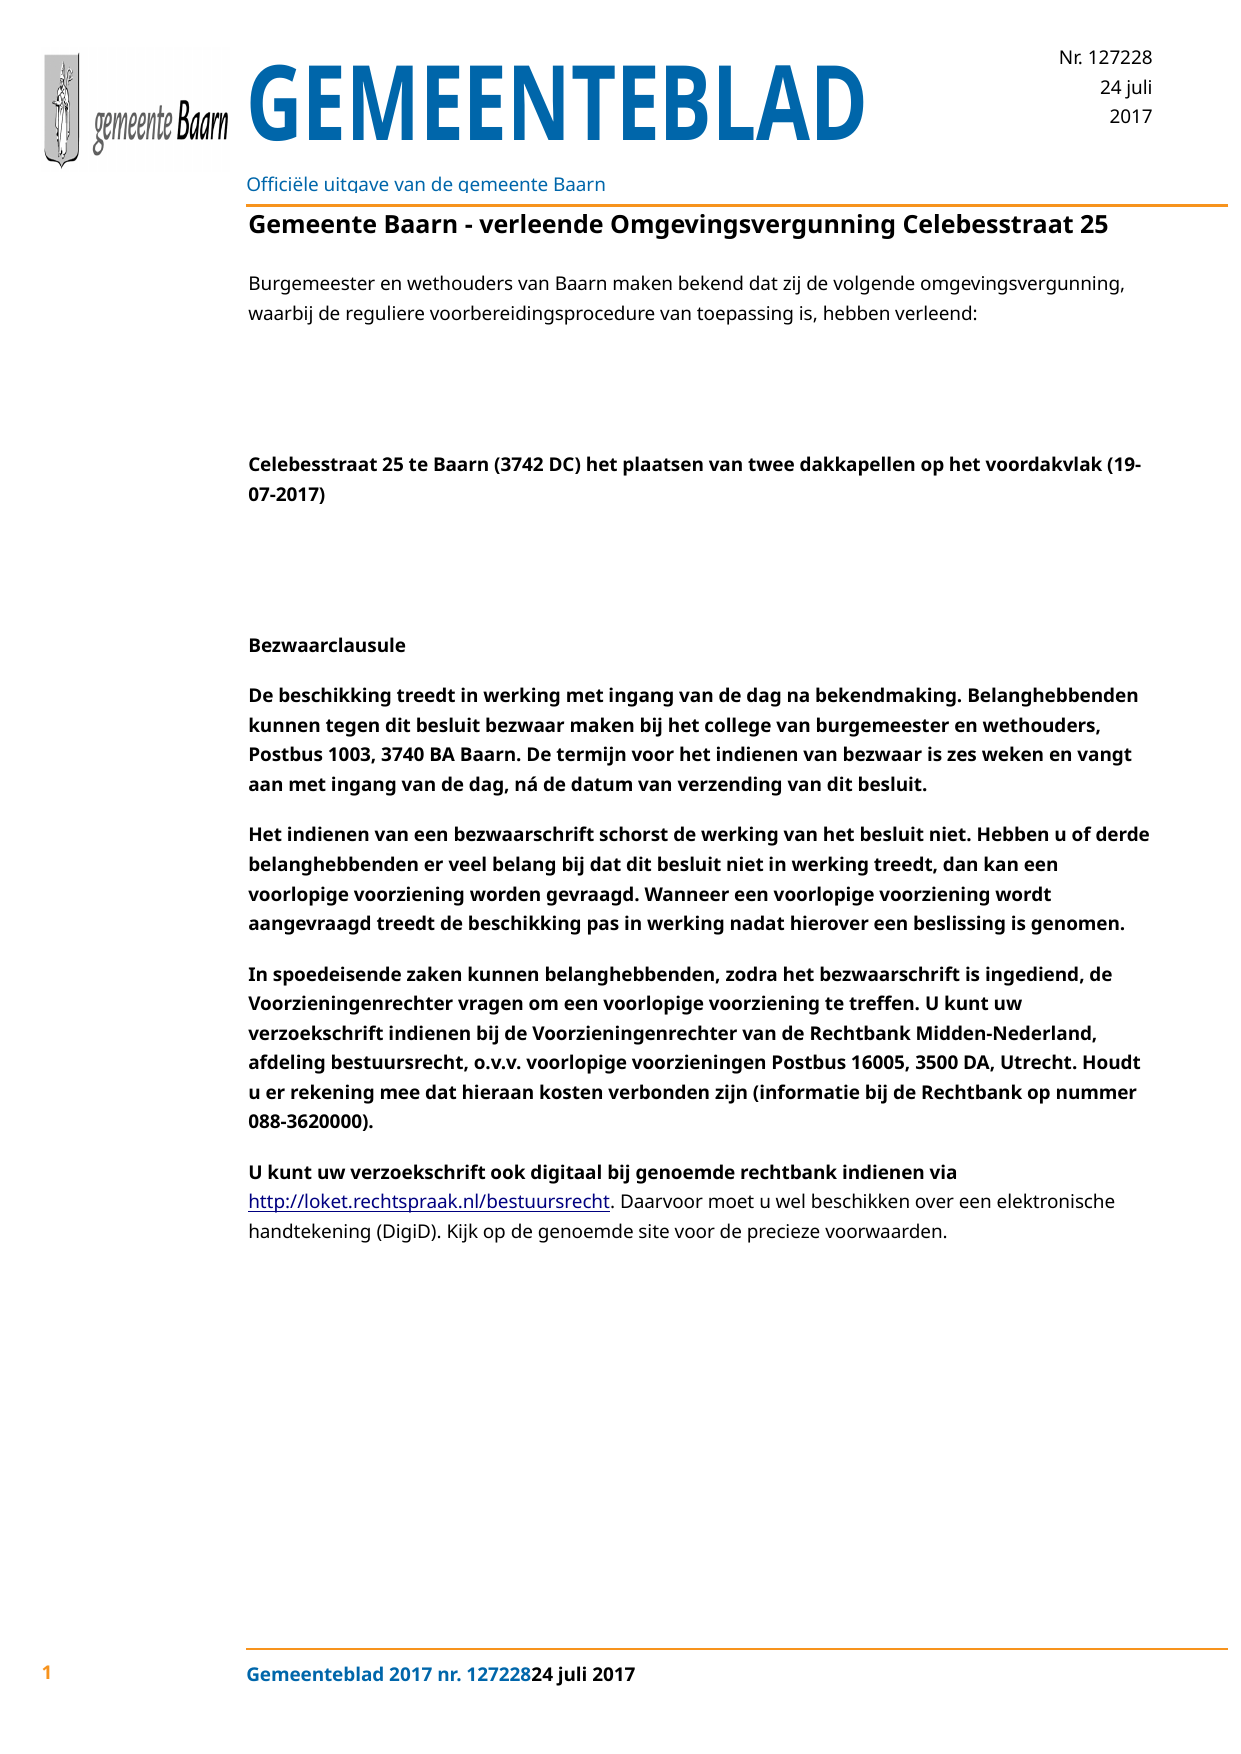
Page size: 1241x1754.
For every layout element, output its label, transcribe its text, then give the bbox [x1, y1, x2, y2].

text Het indienen van een bezwaarschrift schorst de werking van het besluit niet. Hebben u of derde belanghebbenden er veel belang bij dat dit besluit niet in werking treedt, dan kan een voorlopige voorziening worden gevraagd. Wanneer een voorlopige voorziening wordt aangevraagd treedt de beschikking pas in werking nadat hierover een beslissing is genomen. [248, 822, 1152, 936]
text Bezwaarclausule [248, 632, 1152, 658]
text U kunt uw verzoekschrift ook digitaal bij genoemde rechtbank indienen via http://loket.rechtspraak.nl/bestuursrecht. Daarvoor moet u wel beschikken over een elektronische handtekening (DigiD). Kijk op de genoemde site voor de precieze voorwaarden. [248, 1159, 1152, 1244]
text De beschikking treedt in werking met ingang van de dag na bekendmaking. Belanghebbenden kunnen tegen dit besluit bezwaar maken bij het college van burgemeester en wethouders, Postbus 1003, 3740 BA Baarn. De termijn voor het indienen van bezwaar is zes weken en vangt aan met ingang van de dag, ná de datum van verzending van dit besluit. [248, 682, 1152, 797]
picture [41, 47, 231, 172]
text Gemeente Baarn - verleende Omgevingsvergunning Celebesstraat 25 [248, 207, 1152, 241]
text In spoedeisende zaken kunnen belanghebbenden, zodra het bezwaarschrift is ingediend, de Voorzieningenrechter vragen om een voorlopige voorziening te treffen. U kunt uw verzoekschrift indienen bij de Voorzieningenrechter van de Rechtbank Midden-Nederland, afdeling bestuursrecht, o.v.v. voorlopige voorzieningen Postbus 16005, 3500 DA, Utrecht. Houdt u er rekening mee dat hieraan kosten verbonden zijn (informatie bij de Rechtbank op nummer 088-3620000). [248, 961, 1152, 1134]
text Celebesstraat 25 te Baarn (3742 DC) het plaatsen van twee dakkapellen op het voordakvlak (19-07-2017) [248, 451, 1152, 506]
text Burgemeester en wethouders van Baarn maken bekend dat zij de volgende omgevingsvergunning, waarbij de reguliere voorbereidingsprocedure van toepassing is, hebben verleend: [248, 270, 1152, 326]
